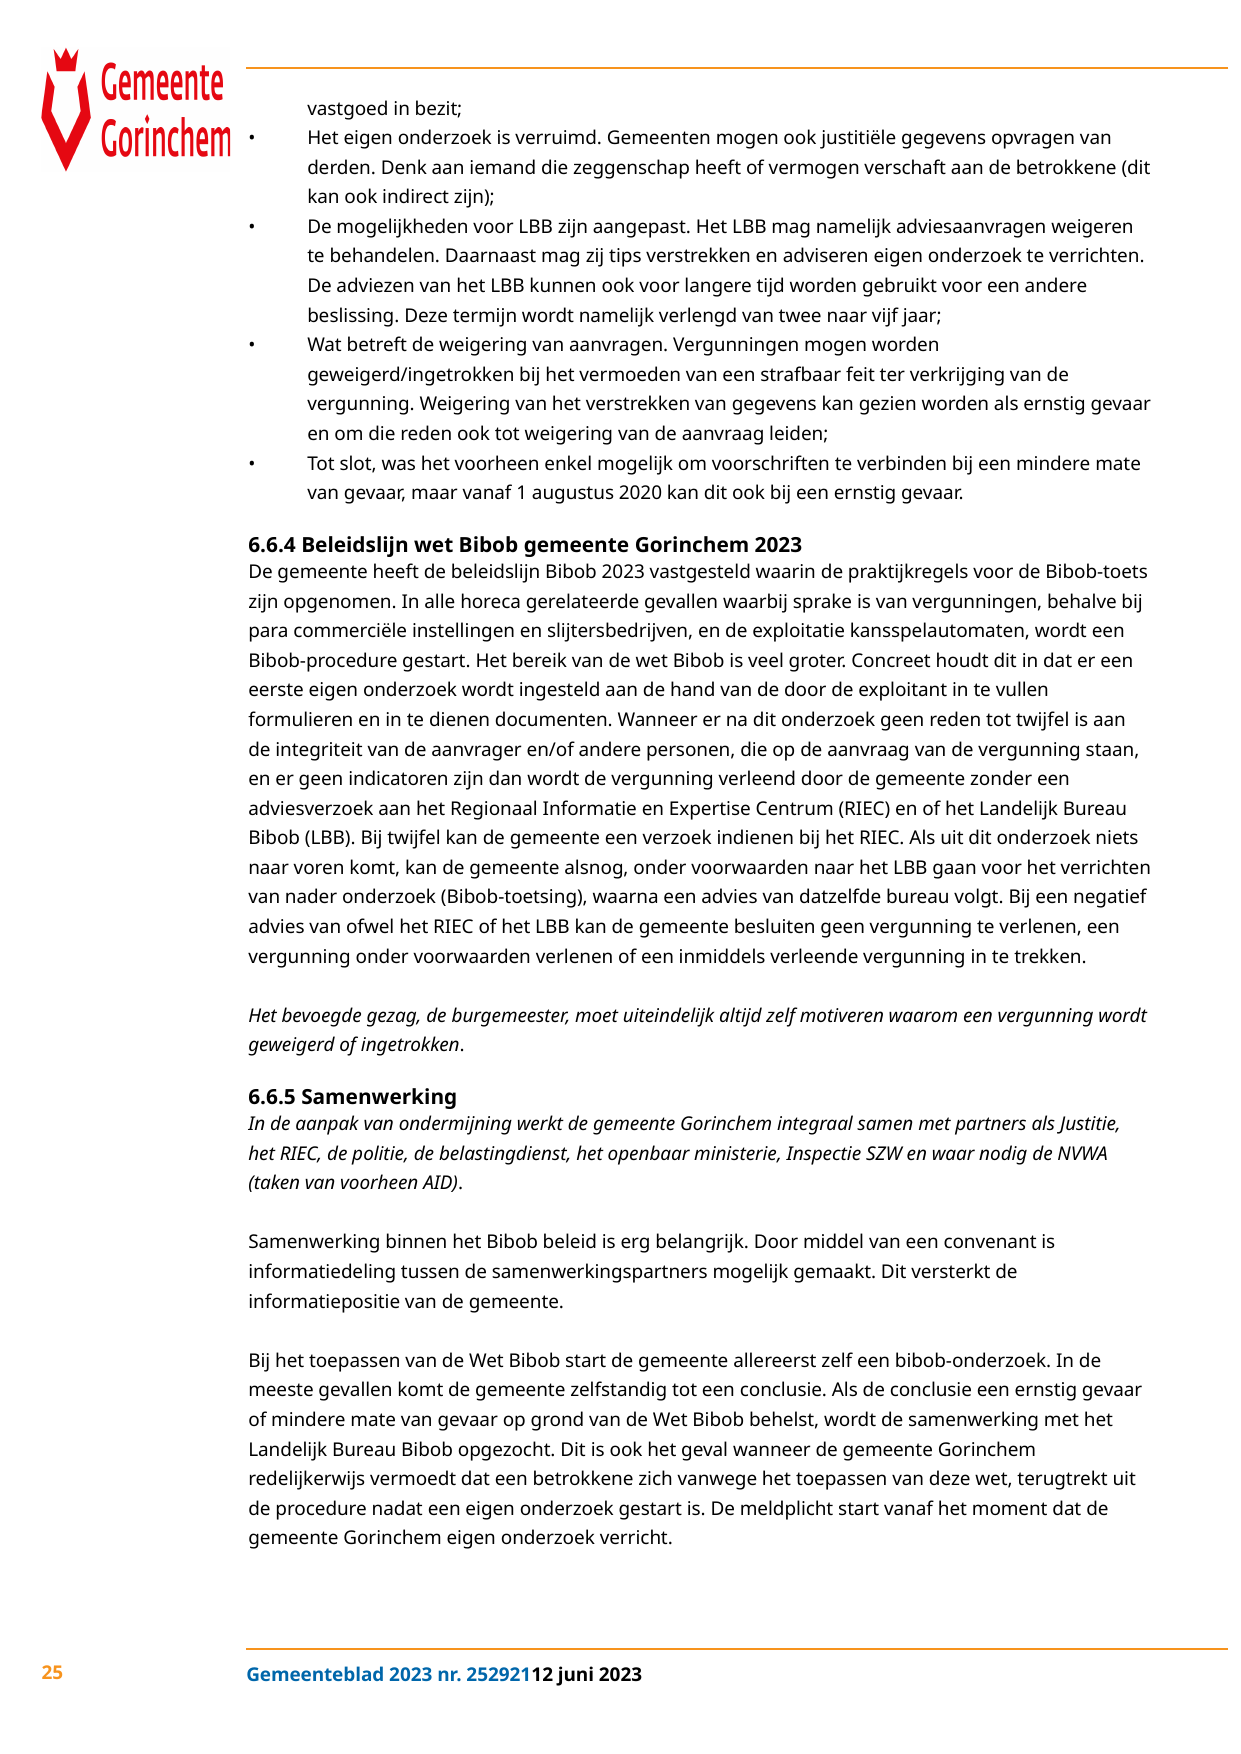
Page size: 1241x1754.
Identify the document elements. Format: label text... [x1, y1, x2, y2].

list vastgoed in bezit; [248, 95, 1152, 121]
list De mogelijkheden voor LBB zijn aangepast. Het LBB mag namelijk adviesaanvragen weigeren te behandelen. Daarnaast mag zij tips verstrekken en adviseren eigen onderzoek te verrichten. De adviezen van het LBB kunnen ook voor langere tijd worden gebruikt voor een andere beslissing. Deze termijn wordt namelijk verlengd van twee naar vijf jaar; [248, 213, 1152, 328]
text Het bevoegde gezag, de burgemeester, moet uiteindelijk altijd zelf motiveren waarom een vergunning wordt geweigerd of ingetrokken. [248, 1002, 1152, 1057]
list Wat betreft de weigering van aanvragen. Vergunningen mogen worden geweigerd/ingetrokken bij het vermoeden van een strafbaar feit ter verkrijging van de vergunning. Weigering van het verstrekken van gegevens kan gezien worden als ernstig gevaar en om die reden ook tot weigering van de aanvraag leiden; [248, 331, 1152, 446]
text Samenwerking binnen het Bibob beleid is erg belangrijk. Door middel van een convenant is informatiedeling tussen de samenwerkingspartners mogelijk gemaakt. Dit versterkt de informatiepositie van de gemeente. [248, 1229, 1152, 1314]
text De gemeente heeft de beleidslijn Bibob 2023 vastgesteld waarin de praktijkregels voor de Bibob-toets zijn opgenomen. In alle horeca gerelateerde gevallen waarbij sprake is van vergunningen, behalve bij para commerciële instellingen en slijtersbedrijven, en de exploitatie kansspelautomaten, wordt een Bibob-procedure gestart. Het bereik van de wet Bibob is veel groter. Concreet houdt dit in dat er een eerste eigen onderzoek wordt ingesteld aan de hand van de door de exploitant in te vullen formulieren en in te dienen documenten. Wanneer er na dit onderzoek geen reden tot twijfel is aan de integriteit van de aanvrager en/of andere personen, die op de aanvraag van de vergunning staan, en er geen indicatoren zijn dan wordt de vergunning verleend door de gemeente zonder een adviesverzoek aan het Regionaal Informatie en Expertise Centrum (RIEC) en of het Landelijk Bureau Bibob (LBB). Bij twijfel kan de gemeente een verzoek indienen bij het RIEC. Als uit dit onderzoek niets naar voren komt, kan de gemeente alsnog, onder voorwaarden naar het LBB gaan voor het verrichten van nader onderzoek (Bibob-toetsing), waarna een advies van datzelfde bureau volgt. Bij een negatief advies van ofwel het RIEC of het LBB kan de gemeente besluiten geen vergunning te verlenen, een vergunning onder voorwaarden verlenen of een inmiddels verleende vergunning in te trekken. [248, 558, 1152, 968]
text 6.6.5 Samenwerking [248, 1082, 1152, 1110]
list Het eigen onderzoek is verruimd. Gemeenten mogen ook justitiële gegevens opvragen van derden. Denk aan iemand die zeggenschap heeft of vermogen verschaft aan de betrokkene (dit kan ook indirect zijn); [248, 124, 1152, 209]
text In de aanpak van ondermijning werkt de gemeente Gorinchem integraal samen met partners als Justitie, het RIEC, de politie, de belastingdienst, het openbaar ministerie, Inspectie SZW en waar nodig de NVWA (taken van voorheen AID). [248, 1110, 1152, 1195]
list Tot slot, was het voorheen enkel mogelijk om voorschriften te verbinden bij een mindere mate van gevaar, maar vanaf 1 augustus 2020 kan dit ook bij een ernstig gevaar. [248, 450, 1152, 505]
text Bij het toepassen van de Wet Bibob start de gemeente allereerst zelf een bibob-onderzoek. In de meeste gevallen komt de gemeente zelfstandig tot een conclusie. Als de conclusie een ernstig gevaar of mindere mate van gevaar op grond van de Wet Bibob behelst, wordt de samenwerking met het Landelijk Bureau Bibob opgezocht. Dit is ook het geval wanneer de gemeente Gorinchem redelijkerwijs vermoedt dat een betrokkene zich vanwege het toepassen van deze wet, terugtrekt uit de procedure nadat een eigen onderzoek gestart is. De meldplicht start vanaf het moment dat de gemeente Gorinchem eigen onderzoek verricht. [248, 1347, 1152, 1550]
text 6.6.4 Beleidslijn wet Bibob gemeente Gorinchem 2023 [248, 530, 1152, 558]
picture [41, 47, 231, 172]
